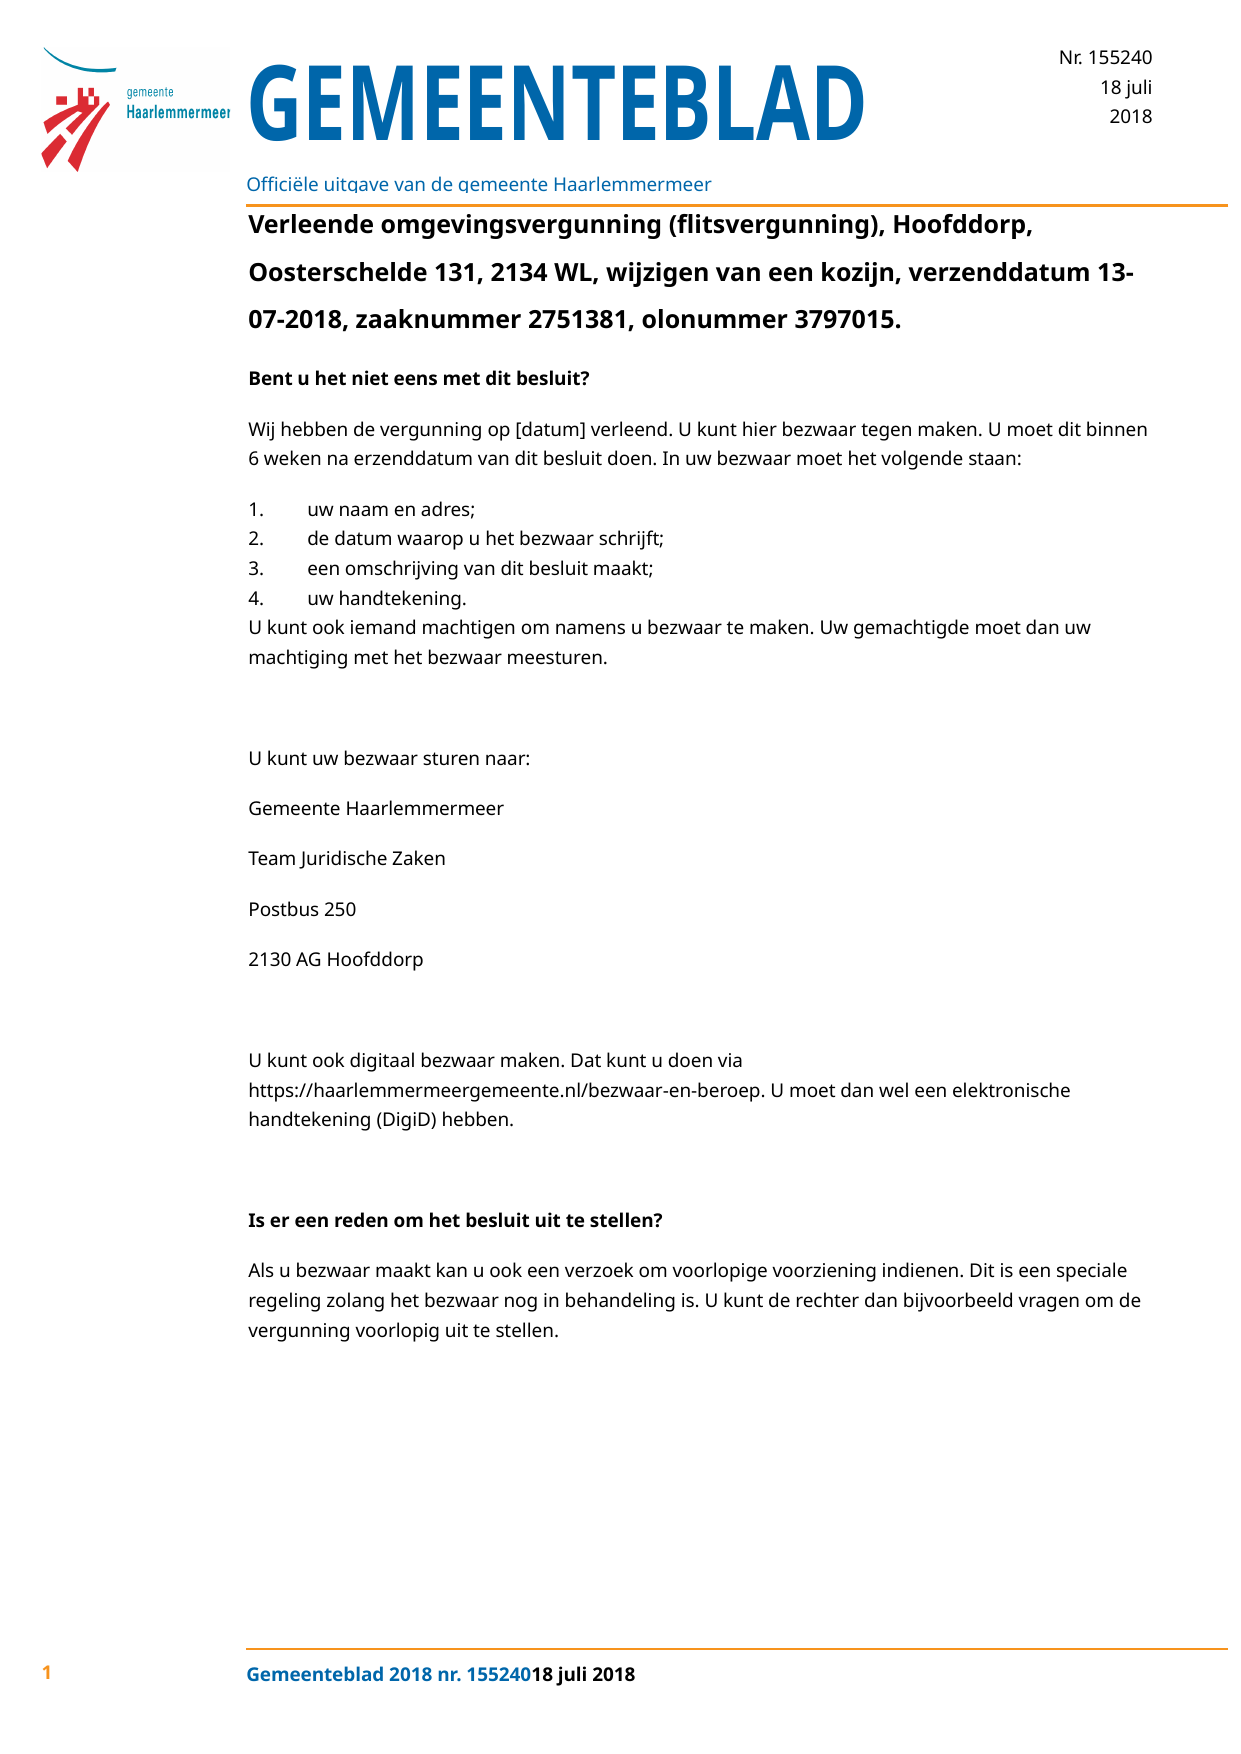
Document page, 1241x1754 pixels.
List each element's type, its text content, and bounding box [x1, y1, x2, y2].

text 2130 AG Hoofddorp [248, 946, 1152, 972]
list een omschrijving van dit besluit maakt; [248, 555, 1152, 581]
text Team Juridische Zaken [248, 846, 1152, 871]
list uw naam en adres; [248, 496, 1152, 522]
text Postbus 250 [248, 896, 1152, 922]
text Gemeente Haarlemmermeer [248, 795, 1152, 821]
list uw handtekening. [248, 585, 1152, 610]
text U kunt ook iemand machtigen om namens u bezwaar te maken. Uw gemachtigde moet dan uw machtiging met het bezwaar meesturen. [248, 614, 1152, 669]
text Wij hebben de vergunning op [datum] verleend. U kunt hier bezwaar tegen maken. U moet dit binnen 6 weken na erzenddatum van dit besluit doen. In uw bezwaar moet het volgende staan: [248, 416, 1152, 471]
text Bent u het niet eens met dit besluit? [248, 366, 1152, 391]
text Verleende omgevingsvergunning (flitsvergunning), Hoofddorp, Oosterschelde 131, 2134 WL, wijzigen van een kozijn, verzenddatum 13-07-2018, zaaknummer 2751381, olonummer 3797015. [248, 207, 1152, 336]
text U kunt uw bezwaar sturen naar: [248, 745, 1152, 770]
text Is er een reden om het besluit uit te stellen? [248, 1207, 1152, 1233]
picture [41, 47, 231, 172]
text U kunt ook digitaal bezwaar maken. Dat kunt u doen via https://haarlemmermeergemeente.nl/bezwaar-en-beroep. U moet dan wel een elektronische handtekening (DigiD) hebben. [248, 1047, 1152, 1132]
text Als u bezwaar maakt kan u ook een verzoek om voorlopige voorziening indienen. Dit is een speciale regeling zolang het bezwaar nog in behandeling is. U kunt de rechter dan bijvoorbeeld vragen om de vergunning voorlopig uit te stellen. [248, 1258, 1152, 1342]
list de datum waarop u het bezwaar schrijft; [248, 526, 1152, 551]
